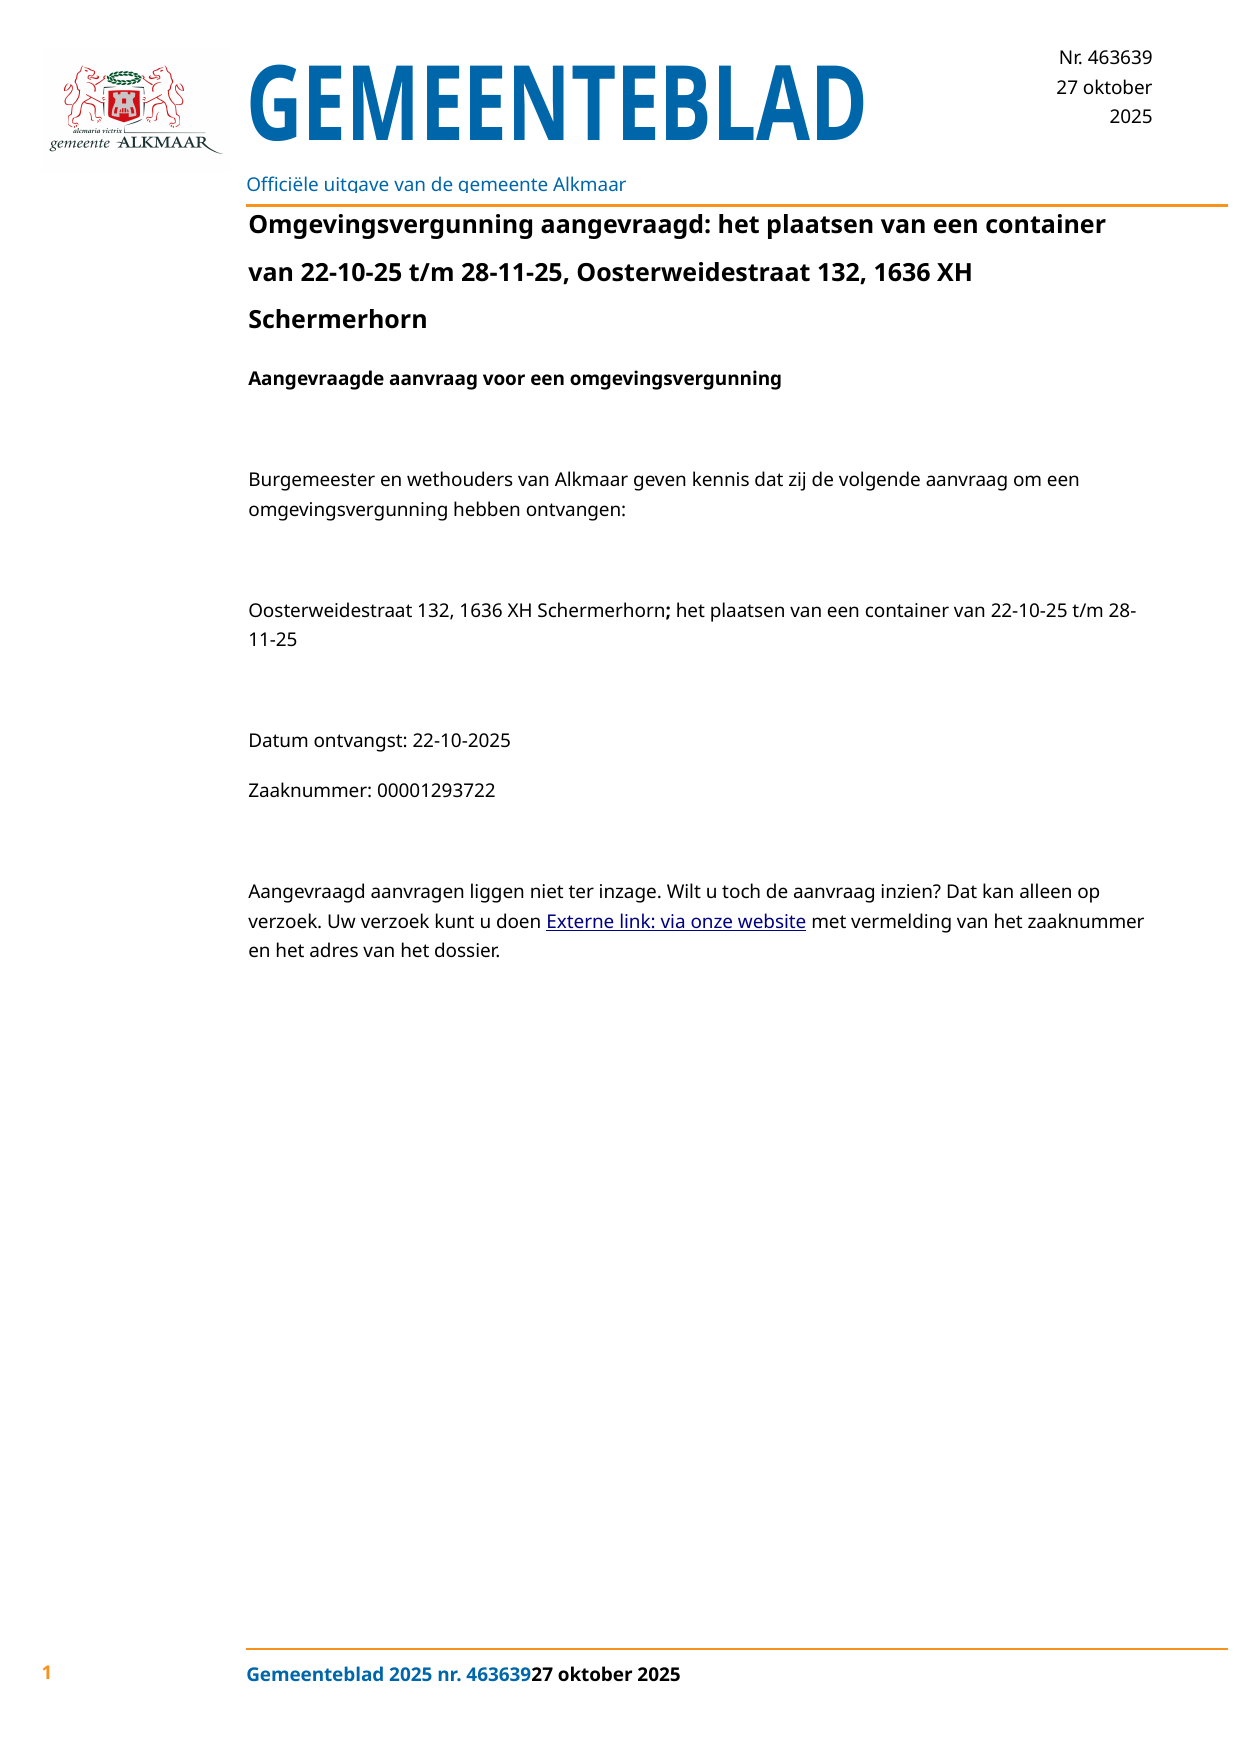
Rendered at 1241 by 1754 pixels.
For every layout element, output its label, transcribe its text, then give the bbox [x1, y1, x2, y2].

picture [41, 47, 231, 172]
text Omgevingsvergunning aangevraagd: het plaatsen van een container van 22-10-25 t/m 28-11-25, Oosterweidestraat 132, 1636 XH Schermerhorn [248, 207, 1152, 336]
text Zaaknummer: 00001293722 [248, 778, 1152, 803]
text Aangevraagd aanvragen liggen niet ter inzage. Wilt u toch de aanvraag inzien? Dat kan alleen op verzoek. Uw verzoek kunt u doen Externe link: via onze website met vermelding van het zaaknummer en het adres van het dossier. [248, 878, 1152, 963]
text Aangevraagde aanvraag voor een omgevingsvergunning [248, 366, 1152, 391]
text Datum ontvangst: 22-10-2025 [248, 727, 1152, 753]
text Burgemeester en wethouders van Alkmaar geven kennis dat zij de volgende aanvraag om een omgevingsvergunning hebben ontvangen: [248, 466, 1152, 522]
text Oosterweidestraat 132, 1636 XH Schermerhorn; het plaatsen van een container van 22-10-25 t/m 28-11-25 [248, 597, 1152, 652]
